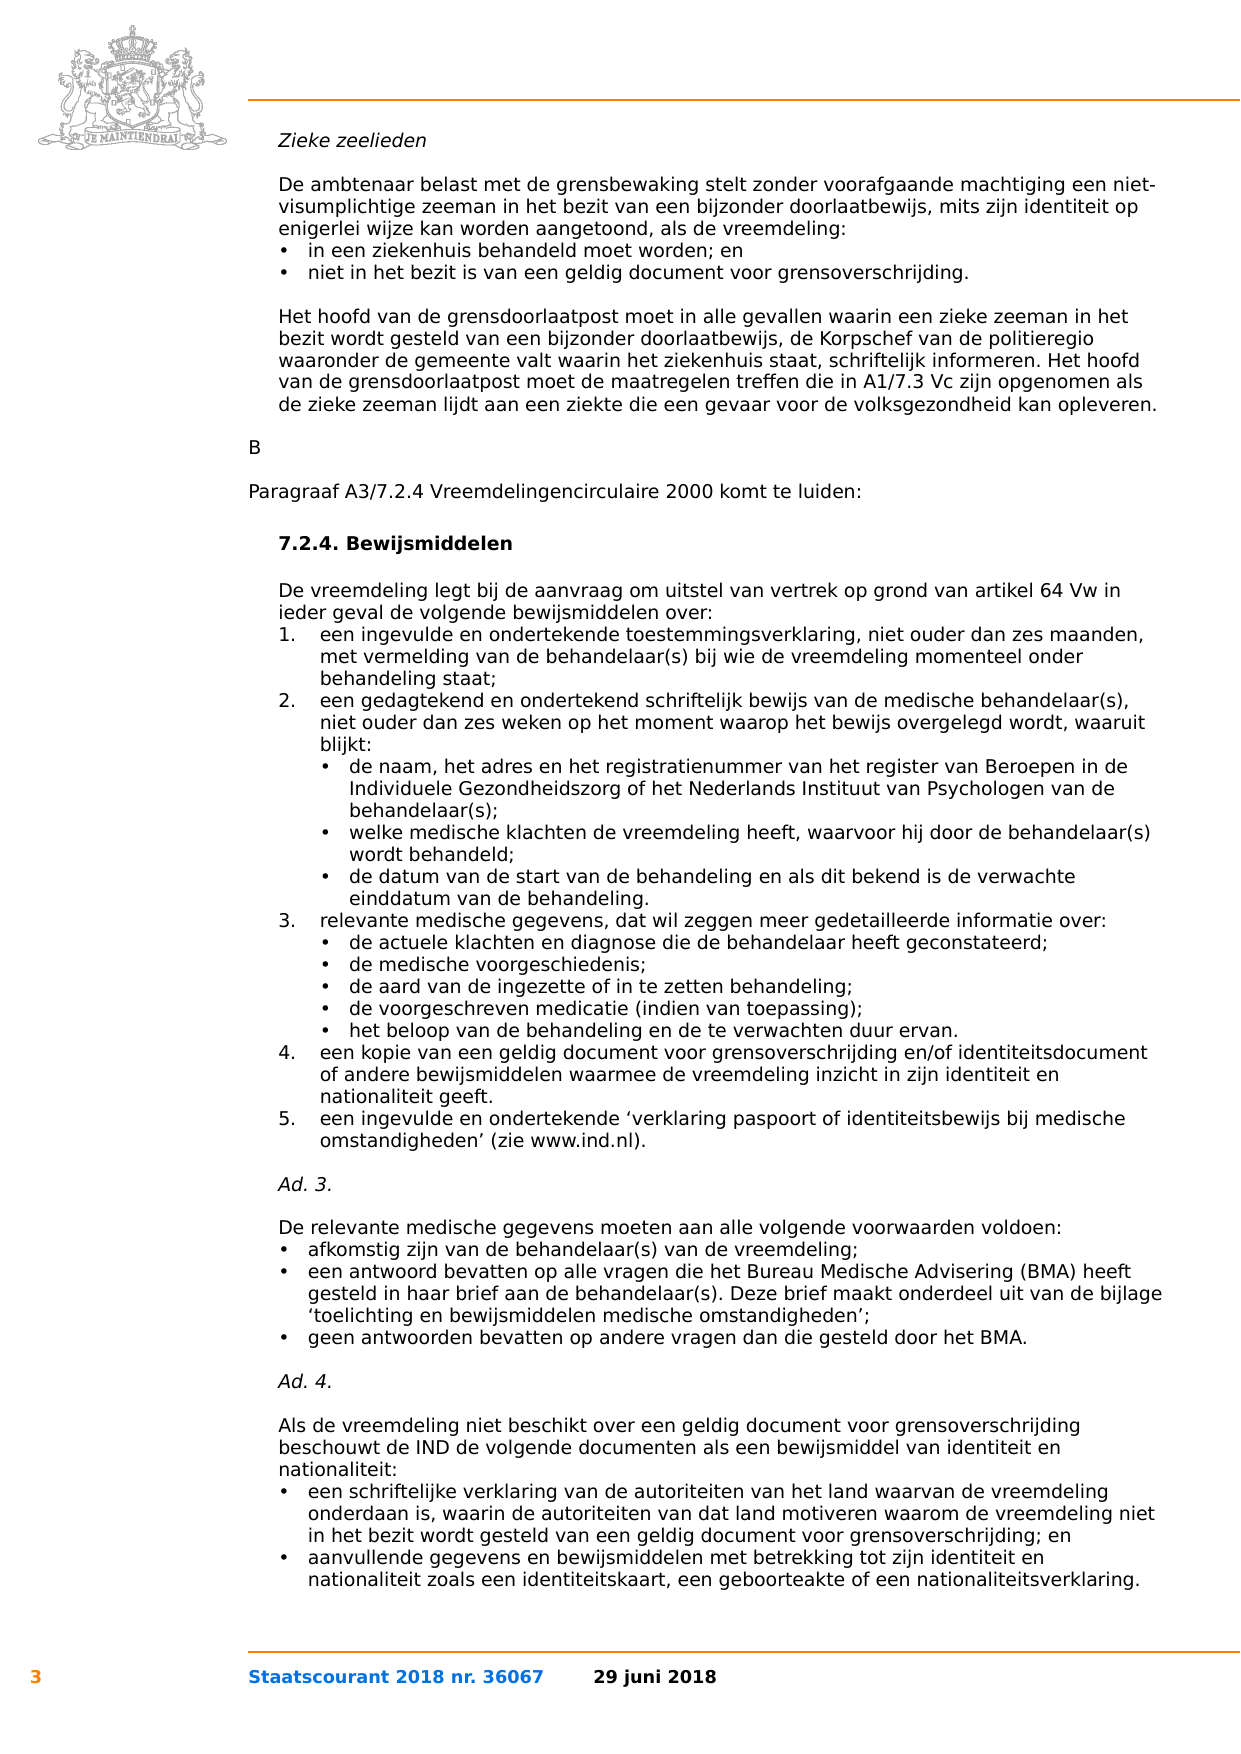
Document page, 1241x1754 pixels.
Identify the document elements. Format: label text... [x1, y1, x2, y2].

text De vreemdeling legt bij de aanvraag om uitstel van vertrek op grond van artikel 64 Vw in ieder geval de volgende bewijsmiddelen over: [278, 580, 1163, 624]
text • aanvullende gegevens en bewijsmiddelen met betrekking tot zijn identiteit en nationaliteit zoals een identiteitskaart, een geboorteakte of een nationaliteitsverklaring. [278, 1547, 1163, 1591]
text • het beloop van de behandeling en de te verwachten duur ervan. [319, 1020, 1163, 1042]
text 5. een ingevulde en ondertekende ‘verklaring paspoort of identiteitsbewijs bij medische omstandigheden’ (zie www.ind.nl). [278, 1108, 1163, 1152]
subtitle 7.2.4. Bewijsmiddelen [278, 533, 1163, 555]
text 2. een gedagtekend en ondertekend schriftelijk bewijs van de medische behandelaar(s), niet ouder dan zes weken op het moment waarop het bewijs overgelegd wordt, waaruit blijkt: [278, 690, 1163, 756]
text 3. relevante medische gegevens, dat wil zeggen meer gedetailleerde informatie over: [278, 910, 1163, 932]
text • in een ziekenhuis behandeld moet worden; en [278, 240, 1163, 262]
text Als de vreemdeling niet beschikt over een geldig document voor grensoverschrijding beschouwt de IND de volgende documenten als een bewijsmiddel van identiteit en nationaliteit: [278, 1415, 1163, 1481]
text Het hoofd van de grensdoorlaatpost moet in alle gevallen waarin een zieke zeeman in het bezit wordt gesteld van een bijzonder doorlaatbewijs, de Korpschef van de politieregio waaronder de gemeente valt waarin het ziekenhuis staat, schriftelijk informeren. Het hoofd van de grensdoorlaatpost moet de maatregelen treffen die in A1/7.3 Vc zijn opgenomen als de zieke zeeman lijdt aan een ziekte die een gevaar voor de volksgezondheid kan opleveren. [278, 306, 1163, 415]
subtitle Zieke zeelieden [278, 130, 1163, 152]
text • welke medische klachten de vreemdeling heeft, waarvoor hij door de behandelaar(s) wordt behandeld; [319, 822, 1163, 866]
text B [248, 437, 1163, 459]
text 4. een kopie van een geldig document voor grensoverschrijding en/of identiteitsdocument of andere bewijsmiddelen waarmee de vreemdeling inzicht in zijn identiteit en nationaliteit geeft. [278, 1042, 1163, 1108]
subtitle Ad. 4. [278, 1371, 1163, 1393]
text • een schriftelijke verklaring van de autoriteiten van het land waarvan de vreemdeling onderdaan is, waarin de autoriteiten van dat land motiveren waarom de vreemdeling niet in het bezit wordt gesteld van een geldig document voor grensoverschrijding; en [278, 1481, 1163, 1547]
text Paragraaf A3/7.2.4 Vreemdelingencirculaire 2000 komt te luiden: [248, 481, 1163, 503]
text De relevante medische gegevens moeten aan alle volgende voorwaarden voldoen: [278, 1217, 1163, 1239]
text • de aard van de ingezette of in te zetten behandeling; [319, 976, 1163, 998]
text • niet in het bezit is van een geldig document voor grensoverschrijding. [278, 262, 1163, 284]
text De ambtenaar belast met de grensbewaking stelt zonder voorafgaande machtiging een niet-visumplichtige zeeman in het bezit van een bijzonder doorlaatbewijs, mits zijn identiteit op enigerlei wijze kan worden aangetoond, als de vreemdeling: [278, 174, 1163, 240]
text • afkomstig zijn van de behandelaar(s) van de vreemdeling; [278, 1239, 1163, 1261]
text • een antwoord bevatten op alle vragen die het Bureau Medische Advisering (BMA) heeft gesteld in haar brief aan de behandelaar(s). Deze brief maakt onderdeel uit van de bijlage ‘toelichting en bewijsmiddelen medische omstandigheden’; [278, 1261, 1163, 1327]
text • de naam, het adres en het registratienummer van het register van Beroepen in de Individuele Gezondheidszorg of het Nederlands Instituut van Psychologen van de behandelaar(s); [319, 756, 1163, 822]
text • geen antwoorden bevatten op andere vragen dan die gesteld door het BMA. [278, 1327, 1163, 1349]
text • de voorgeschreven medicatie (indien van toepassing); [319, 998, 1163, 1020]
picture [38, 25, 227, 150]
subtitle Ad. 3. [278, 1173, 1163, 1195]
text 1. een ingevulde en ondertekende toestemmingsverklaring, niet ouder dan zes maanden, met vermelding van de behandelaar(s) bij wie de vreemdeling momenteel onder behandeling staat; [278, 624, 1163, 690]
text • de medische voorgeschiedenis; [319, 954, 1163, 976]
text • de actuele klachten en diagnose die de behandelaar heeft geconstateerd; [319, 932, 1163, 954]
text • de datum van de start van de behandeling en als dit bekend is de verwachte einddatum van de behandeling. [319, 866, 1163, 910]
